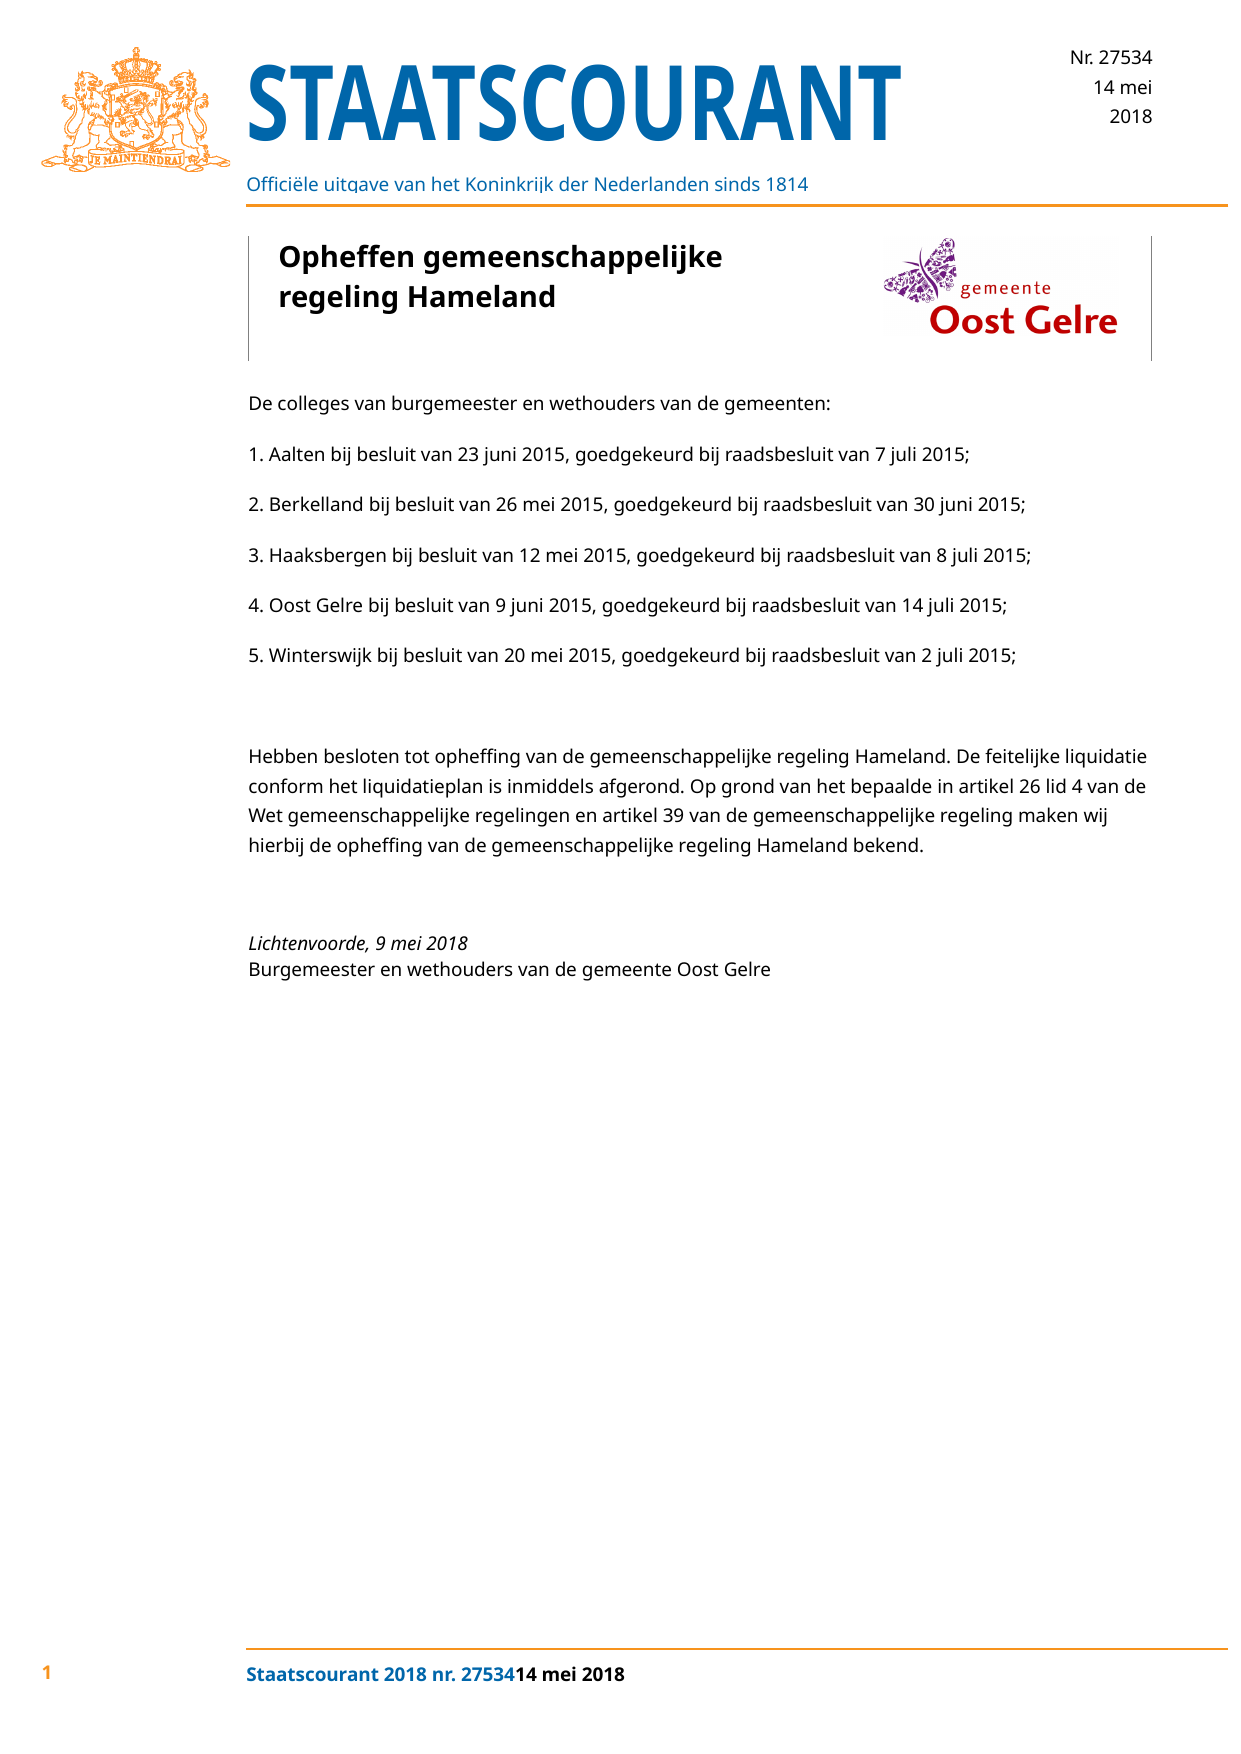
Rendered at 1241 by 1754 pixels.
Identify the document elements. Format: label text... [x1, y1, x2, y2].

text 5. Winterswijk bij besluit van 20 mei 2015, goedgekeurd bij raadsbesluit van 2 juli 2015; [248, 643, 1152, 668]
table_header [850, 236, 1151, 361]
picture [41, 47, 231, 172]
text Burgemeester en wethouders van de gemeente Oost Gelre [248, 956, 1152, 982]
text 4. Oost Gelre bij besluit van 9 juni 2015, goedgekeurd bij raadsbesluit van 14 juli 2015; [248, 592, 1152, 618]
table_header Opheffen gemeenschappelijke regeling Hameland [249, 236, 850, 361]
text 1. Aalten bij besluit van 23 juni 2015, goedgekeurd bij raadsbesluit van 7 juli 2015; [248, 441, 1152, 467]
text 2. Berkelland bij besluit van 26 mei 2015, goedgekeurd bij raadsbesluit van 30 juni 2015; [248, 491, 1152, 517]
text Lichtenvoorde, 9 mei 2018 [248, 931, 1152, 956]
text 3. Haaksbergen bij besluit van 12 mei 2015, goedgekeurd bij raadsbesluit van 8 juli 2015; [248, 542, 1152, 568]
text Hebben besloten tot opheffing van de gemeenschappelijke regeling Hameland. De feitelijke liquidatie conform het liquidatieplan is inmiddels afgerond. Op grond van het bepaalde in artikel 26 lid 4 van de Wet gemeenschappelijke regelingen en artikel 39 van de gemeenschappelijke regeling maken wij hierbij de opheffing van de gemeenschappelijke regeling Hameland bekend. [248, 743, 1152, 858]
picture [882, 236, 1119, 336]
text De colleges van burgemeester en wethouders van de gemeenten: [248, 391, 1152, 416]
